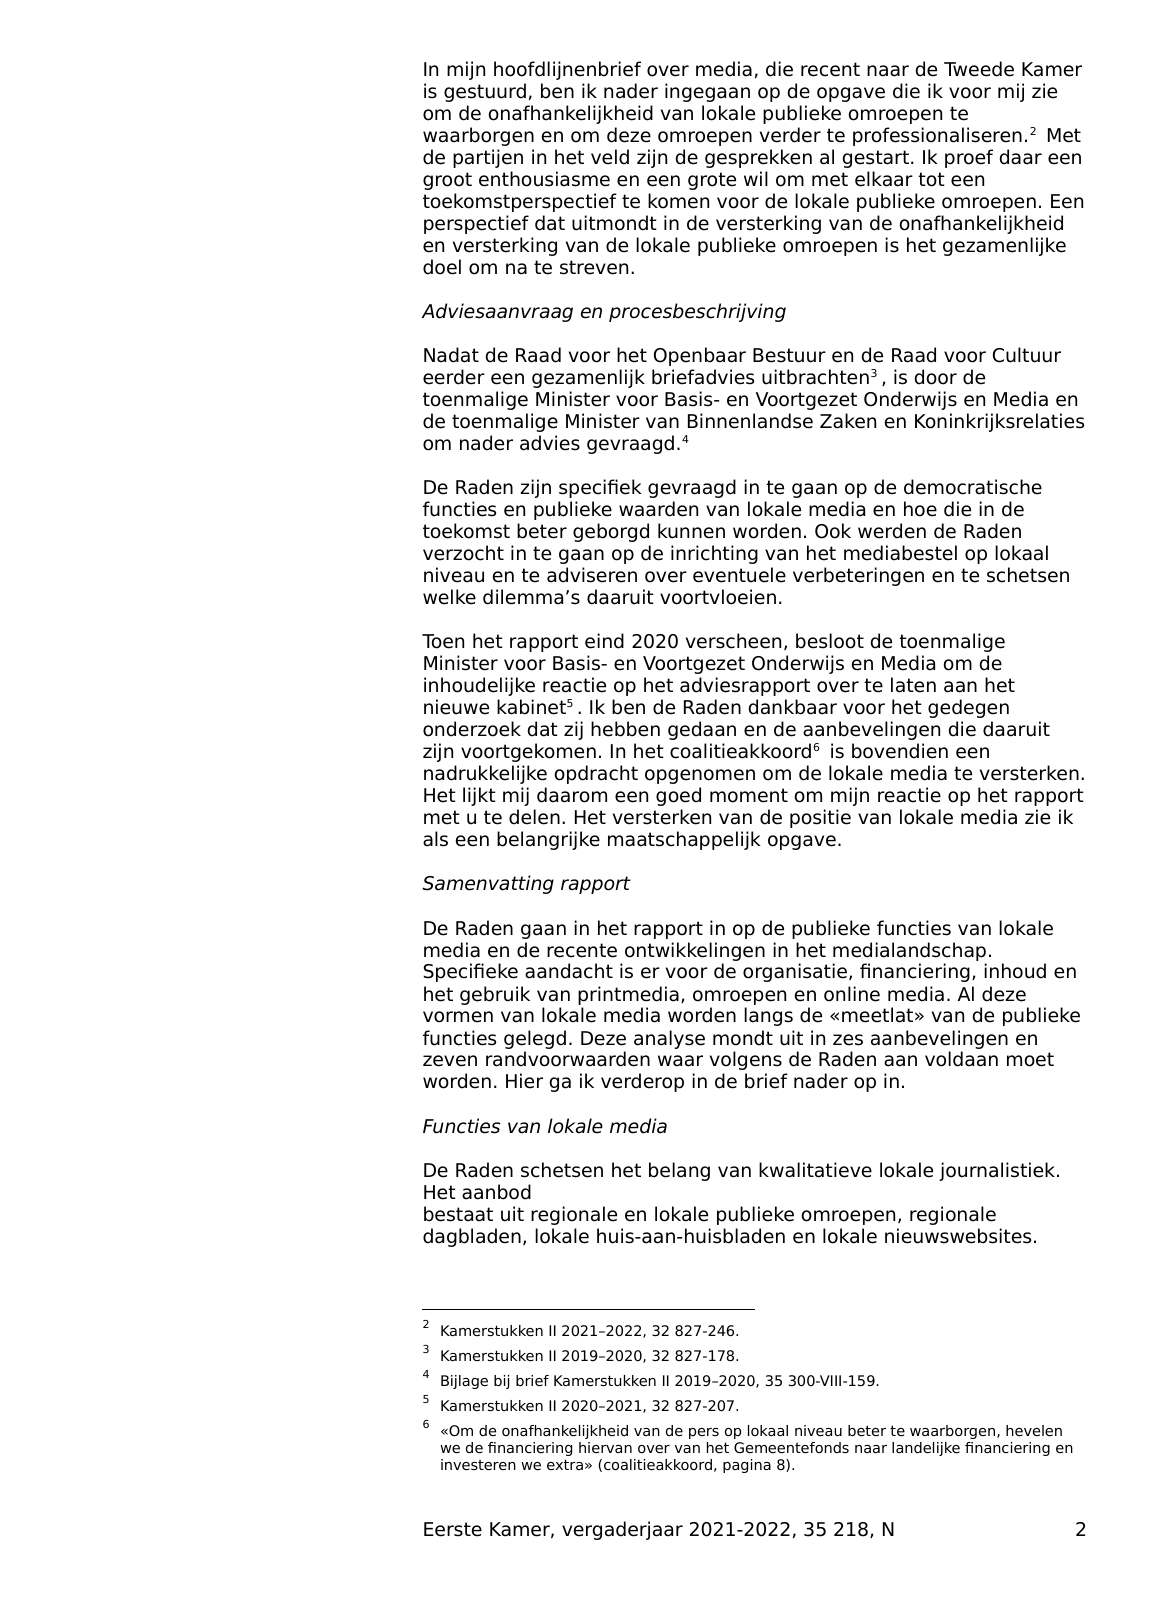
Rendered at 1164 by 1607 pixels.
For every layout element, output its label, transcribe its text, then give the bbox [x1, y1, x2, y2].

subtitle Samenvatting rapport [422, 873, 1087, 895]
text De Raden zijn specifiek gevraagd in te gaan op de democratische functies en publieke waarden van lokale media en hoe die in de toekomst beter geborgd kunnen worden. Ook werden de Raden verzocht in te gaan op de inrichting van het mediabestel op lokaal niveau en te adviseren over eventuele verbeteringen en te schetsen welke dilemma’s daaruit voortvloeien. [422, 477, 1087, 609]
text De Raden schetsen het belang van kwalitatieve lokale journalistiek. Het aanbod [422, 1160, 1087, 1204]
text Kamerstukken II 2020–2021, 32 827-207. [422, 1393, 1087, 1416]
subtitle Functies van lokale media [422, 1116, 1087, 1137]
text Bijlage bij brief Kamerstukken II 2019–2020, 35 300-VIII-159. [422, 1368, 1087, 1391]
text bestaat uit regionale en lokale publieke omroepen, regionale dagbladen, lokale huis-aan-huisbladen en lokale nieuwswebsites. [422, 1204, 1087, 1248]
subtitle Adviesaanvraag en procesbeschrijving [422, 301, 1087, 323]
text Kamerstukken II 2019–2020, 32 827-178. [422, 1343, 1087, 1366]
text De Raden gaan in het rapport in op de publieke functies van lokale media en de recente ontwikkelingen in het medialandschap. Specifieke aandacht is er voor de organisatie, financiering, inhoud en het gebruik van printmedia, omroepen en online media. Al deze vormen van lokale media worden langs de «meetlat» van de publieke functies gelegd. Deze analyse mondt uit in zes aanbevelingen en zeven randvoorwaarden waar volgens de Raden aan voldaan moet worden. Hier ga ik verderop in de brief nader op in. [422, 917, 1087, 1093]
text In mijn hoofdlijnenbrief over media, die recent naar de Tweede Kamer is gestuurd, ben ik nader ingegaan op de opgave die ik voor mij zie om de onafhankelijkheid van lokale publieke omroepen te waarborgen en om deze omroepen verder te professionaliseren. Met de partijen in het veld zijn de gesprekken al gestart. Ik proef daar een groot enthousiasme en een grote wil om met elkaar tot een toekomstperspectief te komen voor de lokale publieke omroepen. Een perspectief dat uitmondt in de versterking van de onafhankelijkheid en versterking van de lokale publieke omroepen is het gezamenlijke doel om na te streven. [422, 59, 1087, 279]
text Kamerstukken II 2021–2022, 32 827-246. [422, 1318, 1087, 1341]
text Nadat de Raad voor het Openbaar Bestuur en de Raad voor Cultuur eerder een gezamenlijk briefadvies uitbrachten, is door de toenmalige Minister voor Basis- en Voortgezet Onderwijs en Media en de toenmalige Minister van Binnenlandse Zaken en Koninkrijksrelaties om nader advies gevraagd. [422, 345, 1087, 455]
text «Om de onafhankelijkheid van de pers op lokaal niveau beter te waarborgen, hevelen we de financiering hiervan over van het Gemeentefonds naar landelijke financiering en investeren we extra» (coalitieakkoord, pagina 8). [422, 1418, 1087, 1474]
text Toen het rapport eind 2020 verscheen, besloot de toenmalige Minister voor Basis- en Voortgezet Onderwijs en Media om de inhoudelijke reactie op het adviesrapport over te laten aan het nieuwe kabinet. Ik ben de Raden dankbaar voor het gedegen onderzoek dat zij hebben gedaan en de aanbevelingen die daaruit zijn voortgekomen. In het coalitieakkoord is bovendien een nadrukkelijke opdracht opgenomen om de lokale media te versterken. Het lijkt mij daarom een goed moment om mijn reactie op het rapport met u te delen. Het versterken van de positie van lokale media zie ik als een belangrijke maatschappelijk opgave. [422, 631, 1087, 851]
